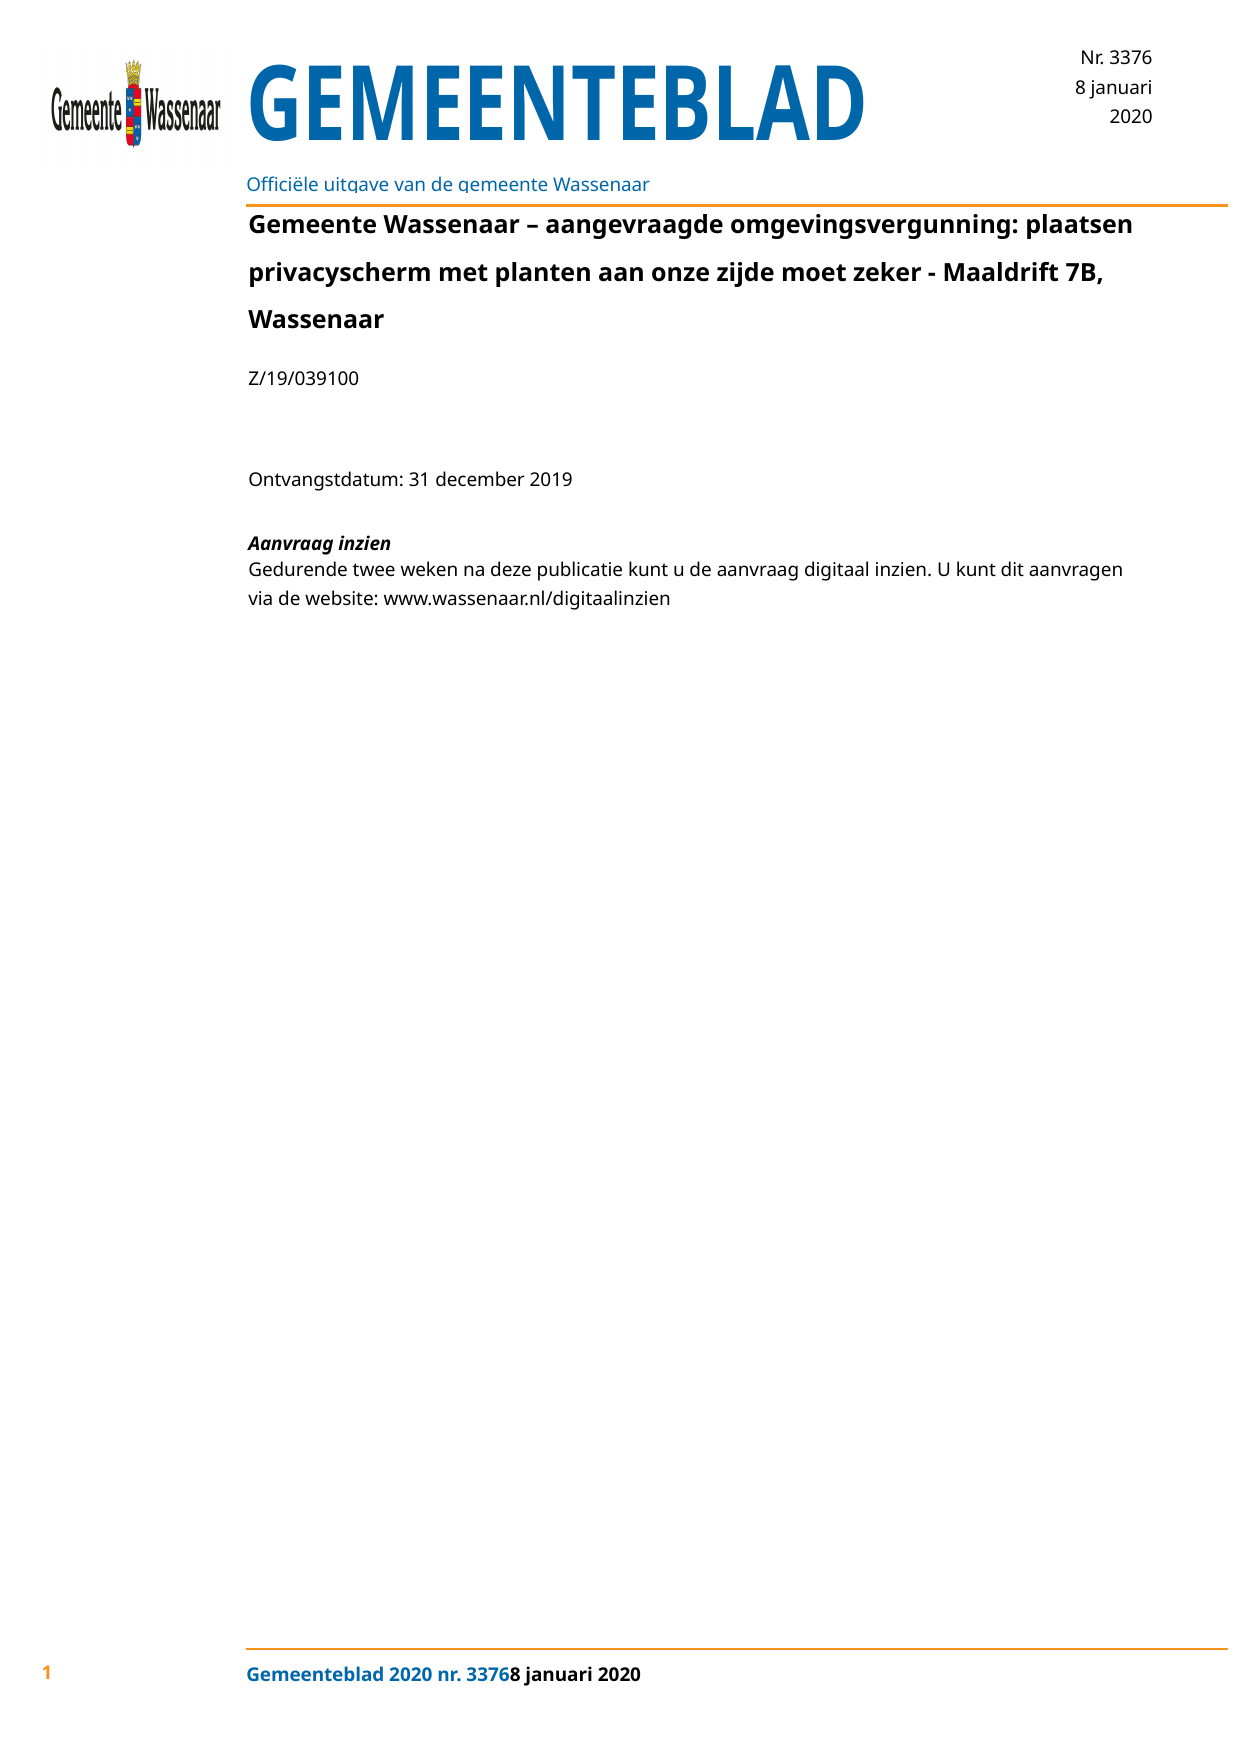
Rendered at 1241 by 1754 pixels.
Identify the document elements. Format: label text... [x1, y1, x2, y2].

picture [41, 47, 231, 172]
text Z/19/039100 [248, 366, 1152, 391]
text Gemeente Wassenaar – aangevraagde omgevingsvergunning: plaatsen privacyscherm met planten aan onze zijde moet zeker - Maaldrift 7B, Wassenaar [248, 207, 1152, 336]
text Ontvangstdatum: 31 december 2019 [248, 466, 1152, 492]
text Aanvraag inzien [248, 530, 1152, 556]
text Gedurende twee weken na deze publicatie kunt u de aanvraag digitaal inzien. U kunt dit aanvragen via de website: www.wassenaar.nl/digitaalinzien [248, 556, 1152, 611]
